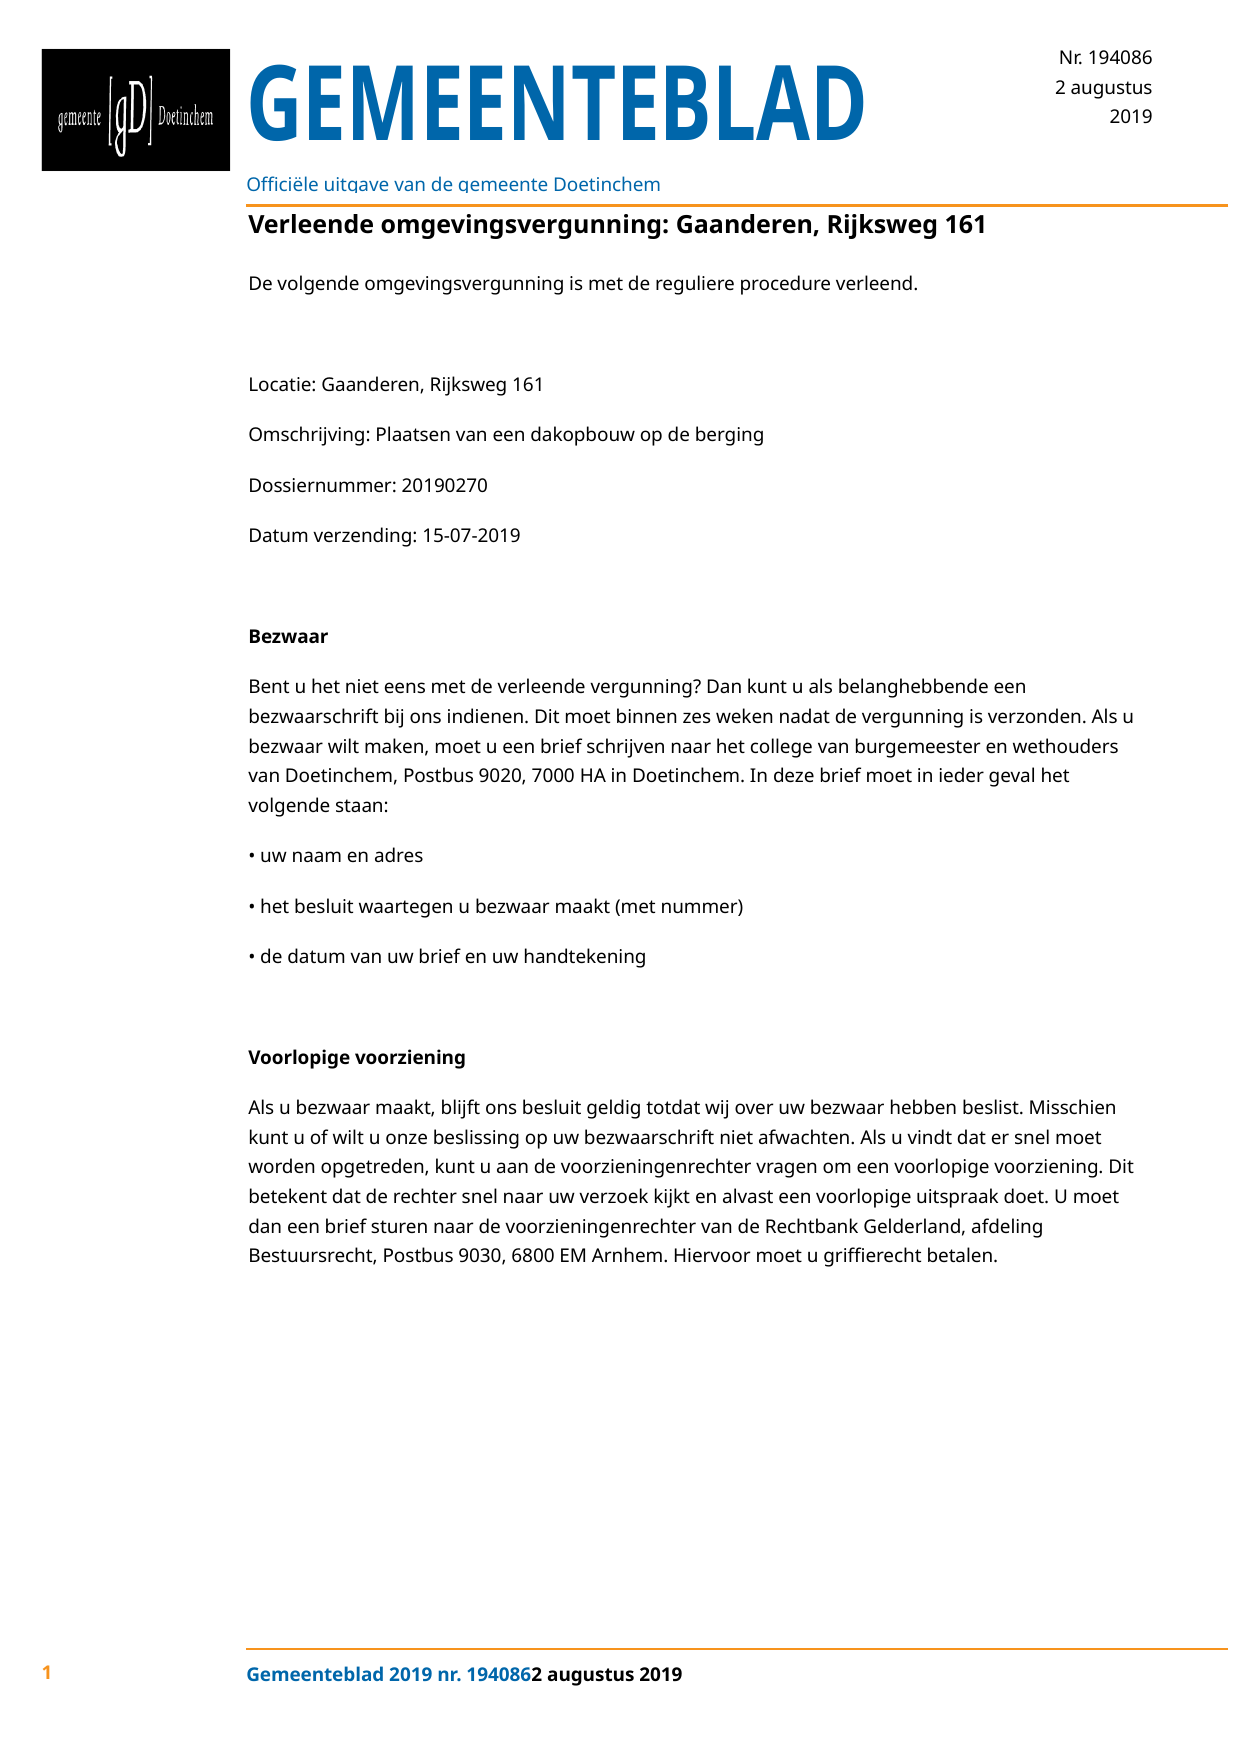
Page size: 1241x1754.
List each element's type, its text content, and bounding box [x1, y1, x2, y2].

text • het besluit waartegen u bezwaar maakt (met nummer) [248, 893, 1152, 918]
picture [41, 47, 231, 172]
text Omschrijving: Plaatsen van een dakopbouw op de berging [248, 422, 1152, 447]
text Voorlopige voorziening [248, 1044, 1152, 1070]
text De volgende omgevingsvergunning is met de reguliere procedure verleend. [248, 270, 1152, 296]
text Als u bezwaar maakt, blijft ons besluit geldig totdat wij over uw bezwaar hebben beslist. Misschien kunt u of wilt u onze beslissing op uw bezwaarschrift niet afwachten. Als u vindt dat er snel moet worden opgetreden, kunt u aan de voorzieningenrechter vragen om een voorlopige voorziening. Dit betekent dat de rechter snel naar uw verzoek kijkt en alvast een voorlopige uitspraak doet. U moet dan een brief sturen naar de voorzieningenrechter van de Rechtbank Gelderland, afdeling Bestuursrecht, Postbus 9030, 6800 EM Arnhem. Hiervoor moet u griffierecht betalen. [248, 1094, 1152, 1268]
text • de datum van uw brief en uw handtekening [248, 943, 1152, 969]
text Bent u het niet eens met de verleende vergunning? Dan kunt u als belanghebbende een bezwaarschrift bij ons indienen. Dit moet binnen zes weken nadat de vergunning is verzonden. Als u bezwaar wilt maken, moet u een brief schrijven naar het college van burgemeester en wethouders van Doetinchem, Postbus 9020, 7000 HA in Doetinchem. In deze brief moet in ieder geval het volgende staan: [248, 674, 1152, 818]
text Verleende omgevingsvergunning: Gaanderen, Rijksweg 161 [248, 207, 1152, 241]
text • uw naam en adres [248, 842, 1152, 868]
text Bezwaar [248, 623, 1152, 649]
text Locatie: Gaanderen, Rijksweg 161 [248, 371, 1152, 397]
text Dossiernummer: 20190270 [248, 472, 1152, 498]
text Datum verzending: 15-07-2019 [248, 522, 1152, 548]
